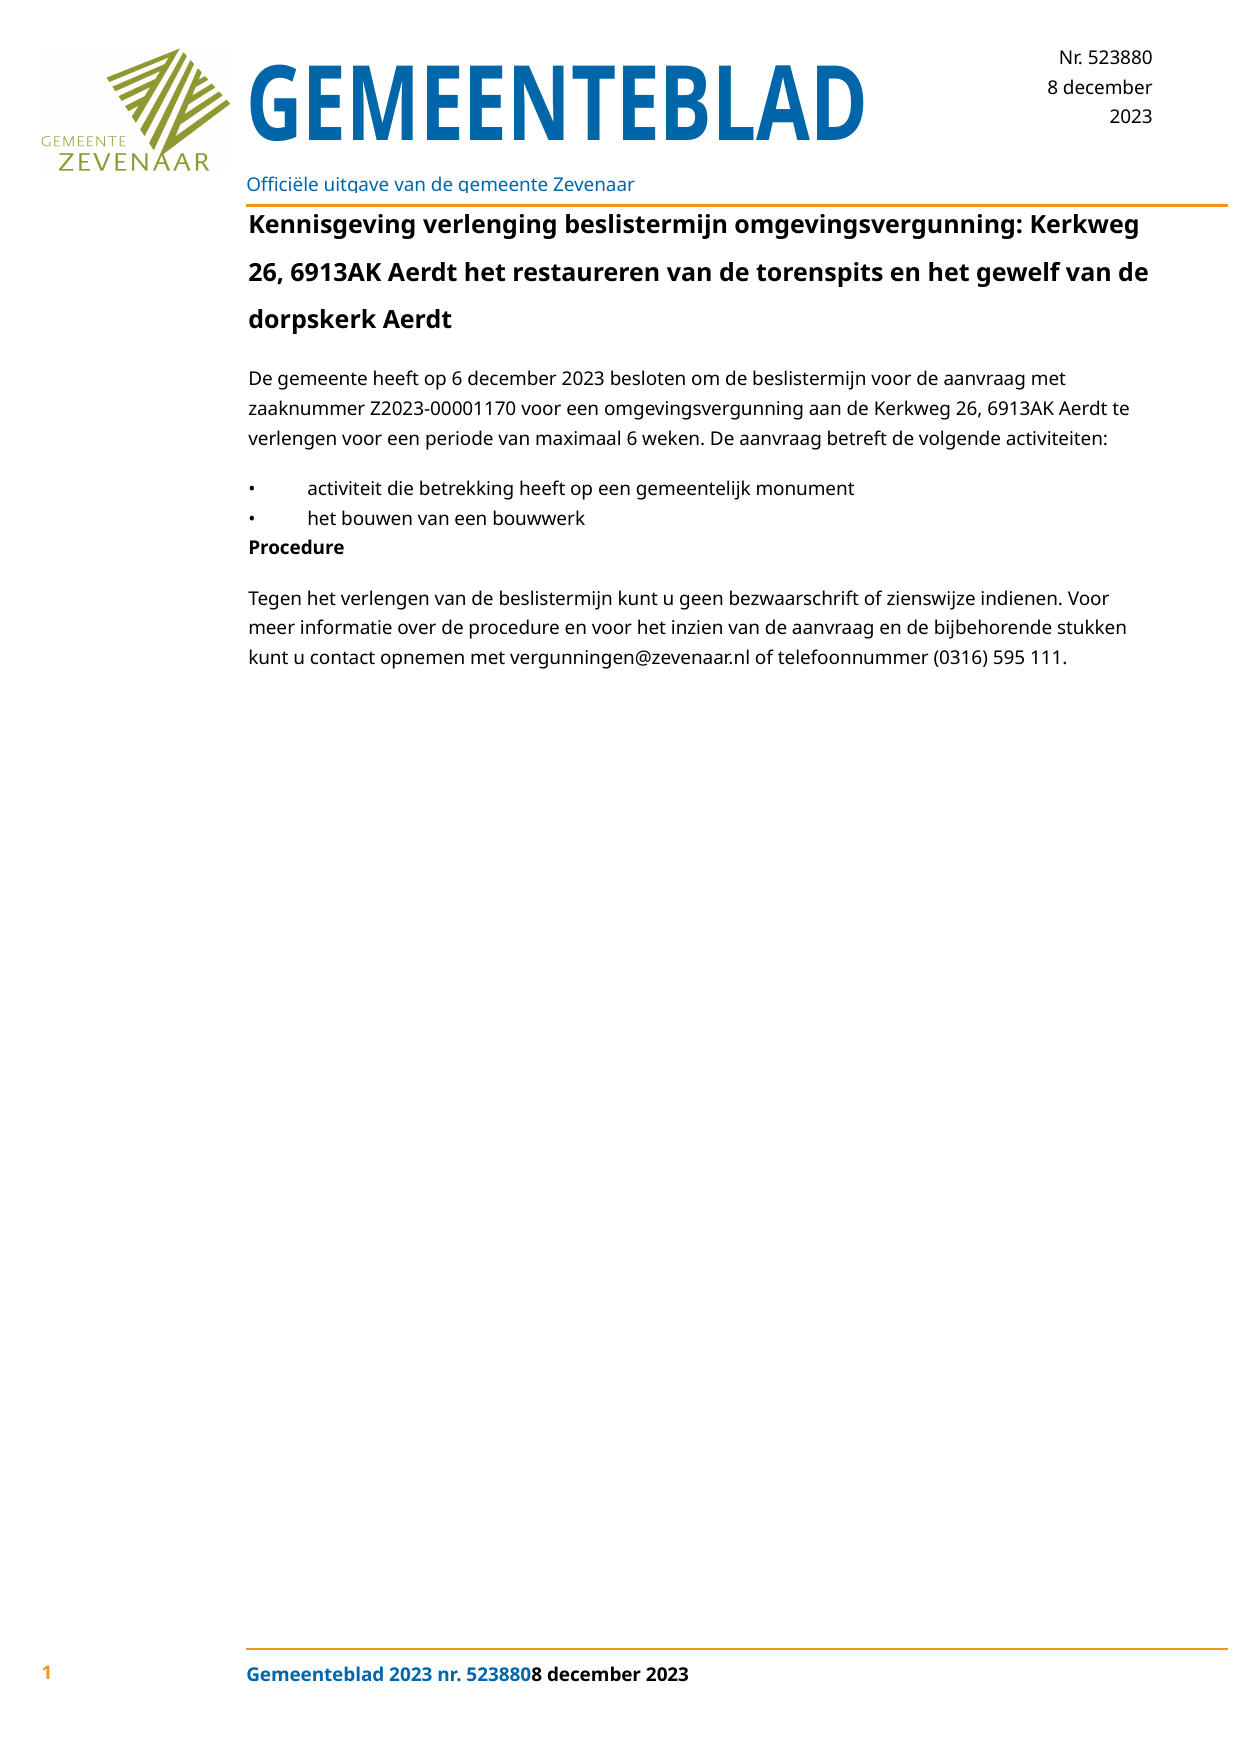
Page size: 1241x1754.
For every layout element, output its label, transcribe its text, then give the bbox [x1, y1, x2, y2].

text Procedure [248, 534, 1152, 560]
text De gemeente heeft op 6 december 2023 besloten om de beslistermijn voor de aanvraag met zaaknummer Z2023-00001170 voor een omgevingsvergunning aan de Kerkweg 26, 6913AK Aerdt te verlengen voor een periode van maximaal 6 weken. De aanvraag betreft de volgende activiteiten: [248, 366, 1152, 450]
text Kennisgeving verlenging beslistermijn omgevingsvergunning: Kerkweg 26, 6913AK Aerdt het restaureren van de torenspits en het gewelf van de dorpskerk Aerdt [248, 207, 1152, 336]
list het bouwen van een bouwwerk [248, 505, 1152, 530]
text Tegen het verlengen van de beslistermijn kunt u geen bezwaarschrift of zienswijze indienen. Voor meer informatie over de procedure en voor het inzien van de aanvraag en de bijbehorende stukken kunt u contact opnemen met vergunningen@zevenaar.nl of telefoonnummer (0316) 595 111. [248, 585, 1152, 669]
picture [41, 47, 231, 172]
list activiteit die betrekking heeft op een gemeentelijk monument [248, 475, 1152, 501]
